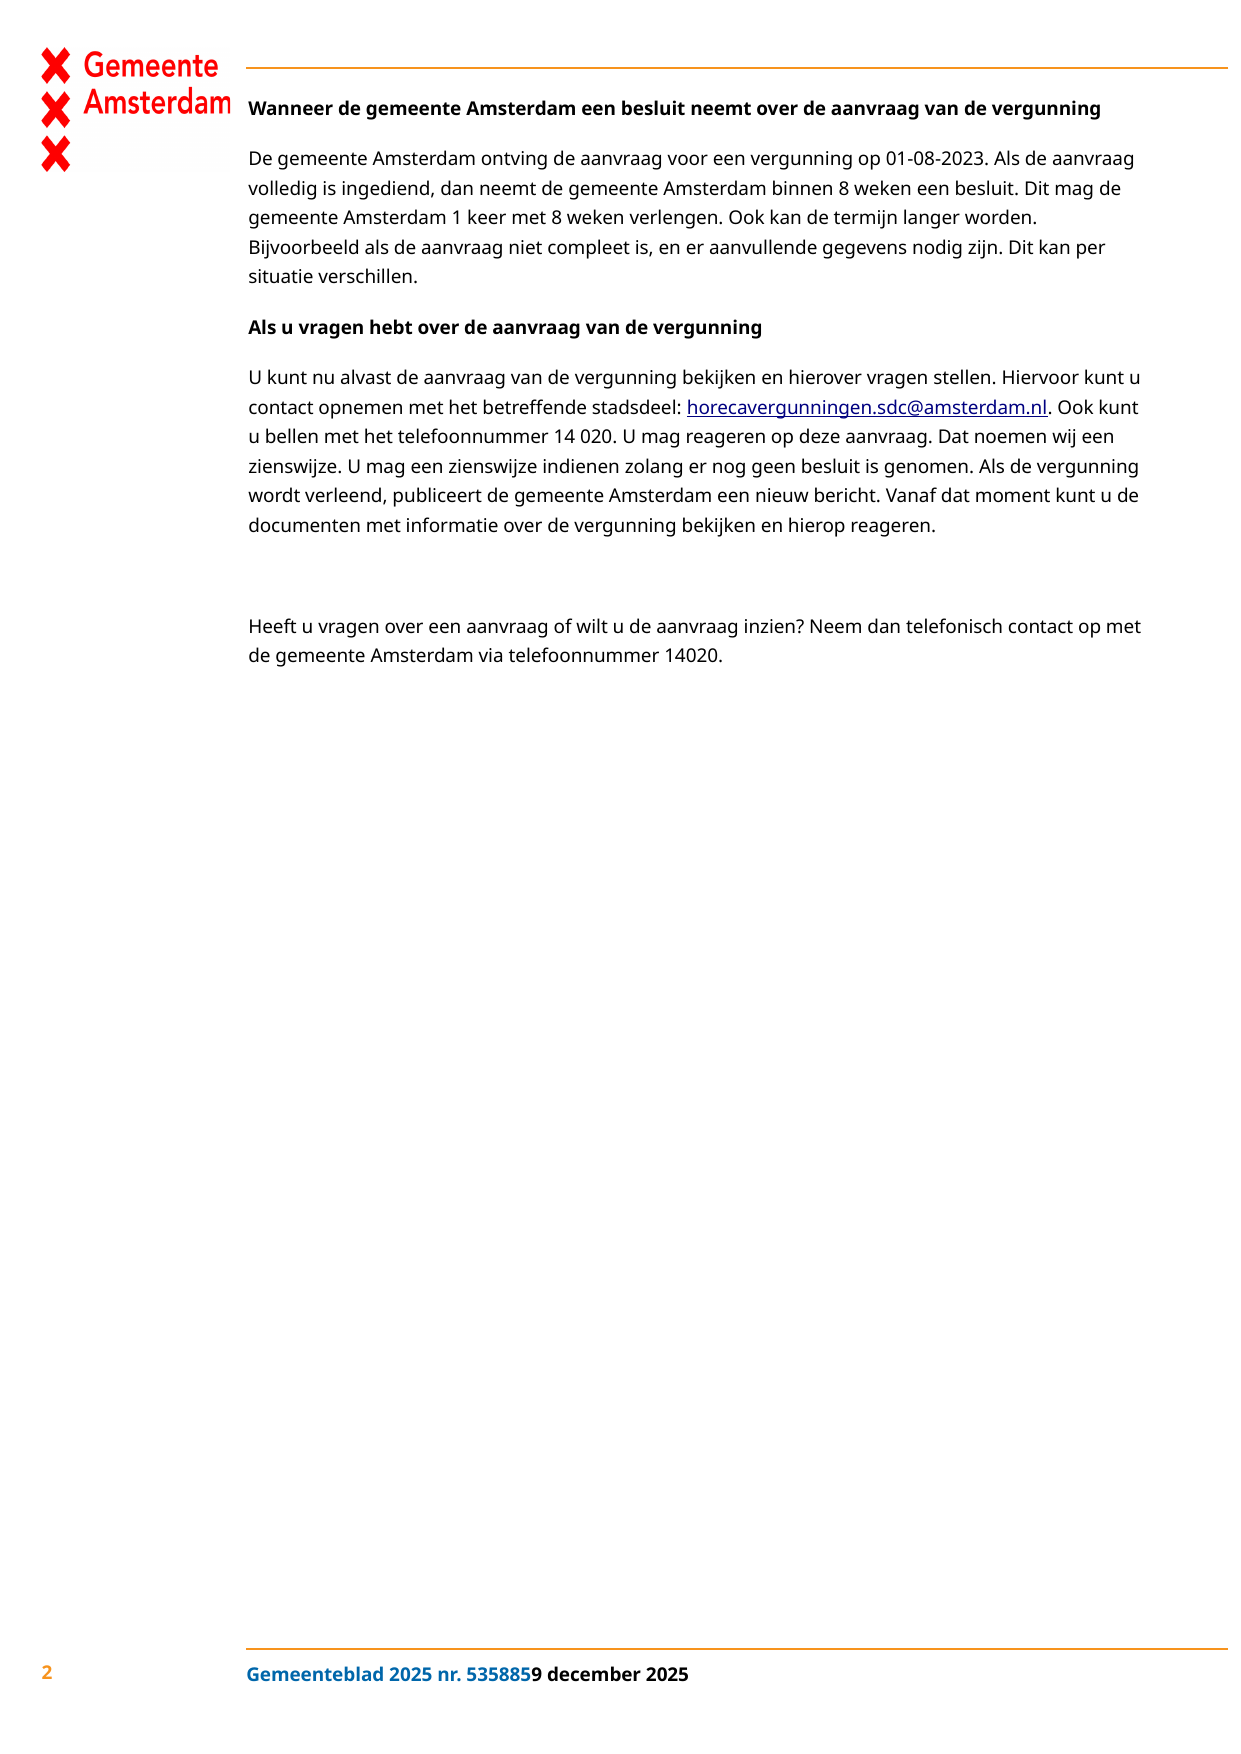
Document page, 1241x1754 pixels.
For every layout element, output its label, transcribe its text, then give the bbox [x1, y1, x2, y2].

picture [41, 47, 231, 172]
text Wanneer de gemeente Amsterdam een besluit neemt over de aanvraag van de vergunning [248, 95, 1152, 121]
text Heeft u vragen over een aanvraag of wilt u de aanvraag inzien? Neem dan telefonisch contact op met de gemeente Amsterdam via telefoonnummer 14020. [248, 613, 1152, 668]
text U kunt nu alvast de aanvraag van de vergunning bekijken en hierover vragen stellen. Hiervoor kunt u contact opnemen met het betreffende stadsdeel: horecavergunningen.sdc@amsterdam.nl. Ook kunt u bellen met het telefoonnummer 14 020. U mag reageren op deze aanvraag. Dat noemen wij een zienswijze. U mag een zienswijze indienen zolang er nog geen besluit is genomen. Als de vergunning wordt verleend, publiceert de gemeente Amsterdam een nieuw bericht. Vanaf dat moment kunt u de documenten met informatie over de vergunning bekijken en hierop reageren. [248, 364, 1152, 538]
text De gemeente Amsterdam ontving de aanvraag voor een vergunning op 01-08-2023. Als de aanvraag volledig is ingediend, dan neemt de gemeente Amsterdam binnen 8 weken een besluit. Dit mag de gemeente Amsterdam 1 keer met 8 weken verlengen. Ook kan de termijn langer worden. Bijvoorbeeld als de aanvraag niet compleet is, en er aanvullende gegevens nodig zijn. Dit kan per situatie verschillen. [248, 145, 1152, 289]
text Als u vragen hebt over de aanvraag van de vergunning [248, 314, 1152, 340]
